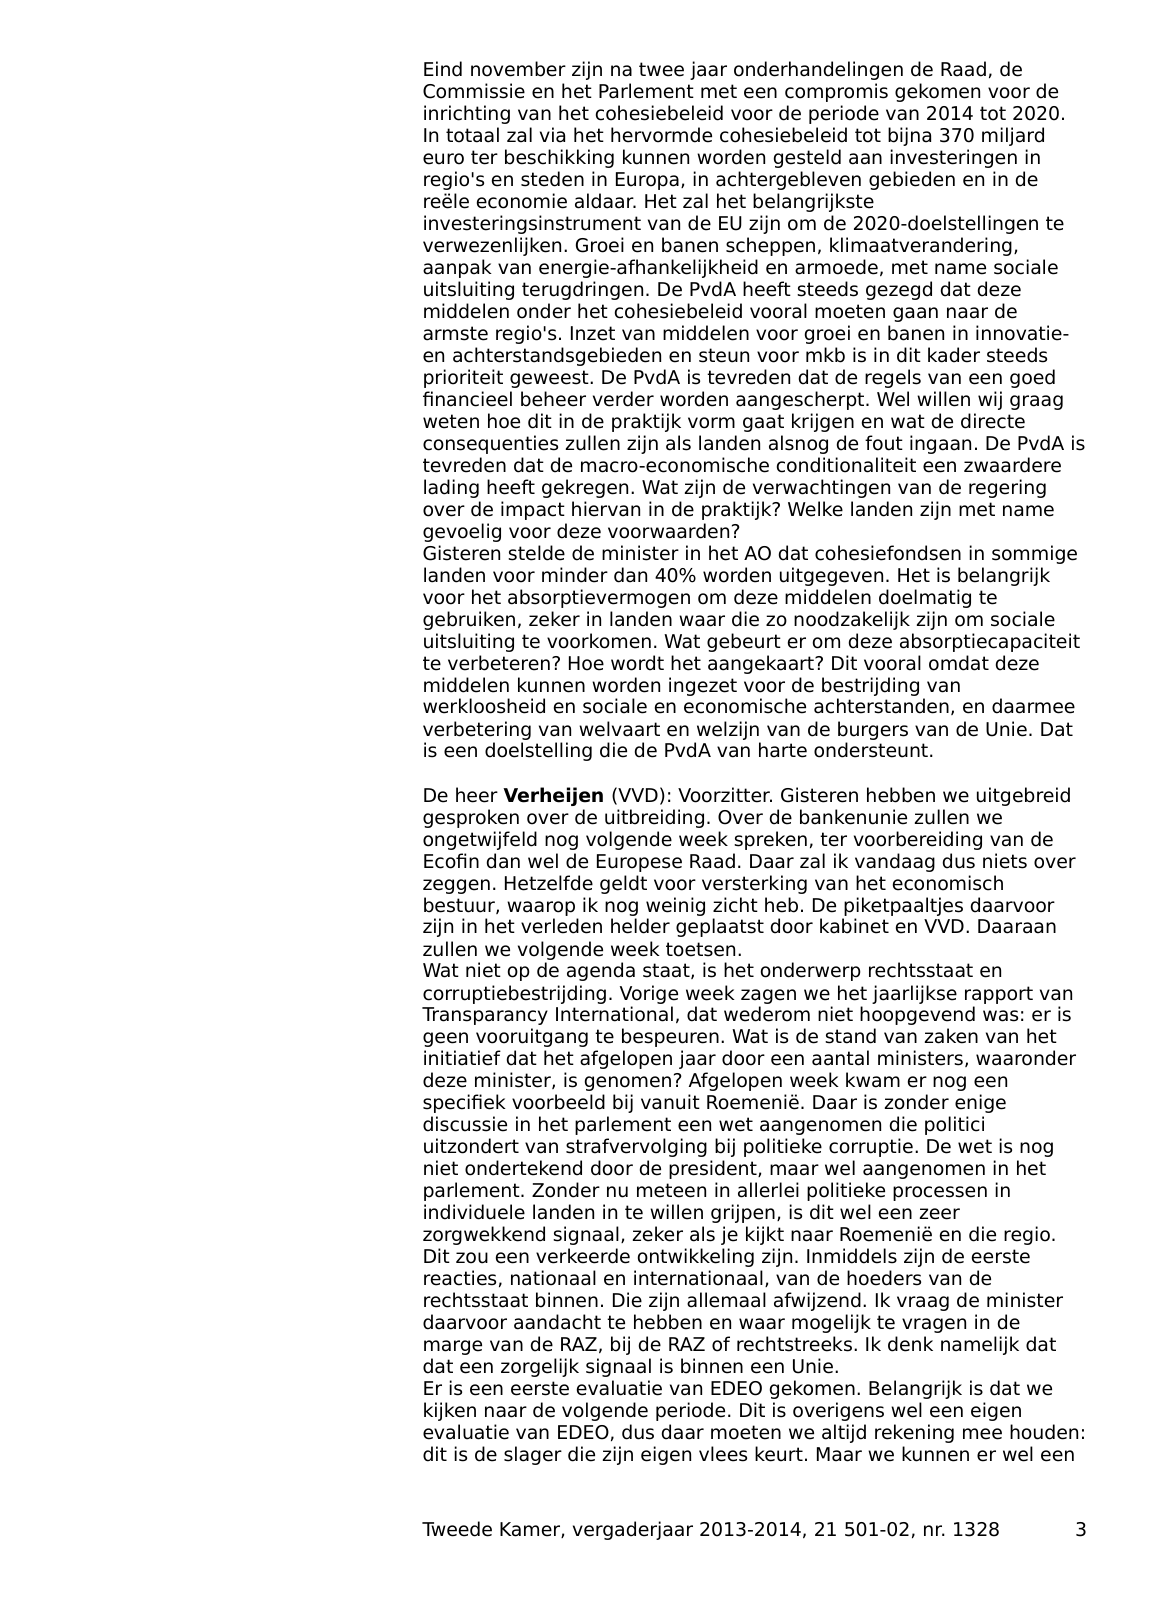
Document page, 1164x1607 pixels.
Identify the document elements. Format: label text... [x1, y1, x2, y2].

text Gisteren stelde de minister in het AO dat cohesiefondsen in sommige landen voor minder dan 40% worden uitgegeven. Het is belangrijk voor het absorptievermogen om deze middelen doelmatig te gebruiken, zeker in landen waar die zo noodzakelijk zijn om sociale uitsluiting te voorkomen. Wat gebeurt er om deze absorptiecapaciteit te verbeteren? Hoe wordt het aangekaart? Dit vooral omdat deze middelen kunnen worden ingezet voor de bestrijding van werkloosheid en sociale en economische achterstanden, en daarmee verbetering van welvaart en welzijn van de burgers van de Unie. Dat is een doelstelling die de PvdA van harte ondersteunt. [422, 543, 1087, 762]
text Eind november zijn na twee jaar onderhandelingen de Raad, de Commissie en het Parlement met een compromis gekomen voor de inrichting van het cohesiebeleid voor de periode van 2014 tot 2020. In totaal zal via het hervormde cohesiebeleid tot bijna 370 miljard euro ter beschikking kunnen worden gesteld aan investeringen in regio's en steden in Europa, in achtergebleven gebieden en in de reële economie aldaar. Het zal het belangrijkste investeringsinstrument van de EU zijn om de 2020-doelstellingen te verwezenlijken. Groei en banen scheppen, klimaatverandering, aanpak van energie-afhankelijkheid en armoede, met name sociale uitsluiting terugdringen. De PvdA heeft steeds gezegd dat deze middelen onder het cohesiebeleid vooral moeten gaan naar de armste regio's. Inzet van middelen voor groei en banen in innovatie- en achterstandsgebieden en steun voor mkb is in dit kader steeds prioriteit geweest. De PvdA is tevreden dat de regels van een goed financieel beheer verder worden aangescherpt. Wel willen wij graag weten hoe dit in de praktijk vorm gaat krijgen en wat de directe consequenties zullen zijn als landen alsnog de fout ingaan. De PvdA is tevreden dat de macro-economische conditionaliteit een zwaardere lading heeft gekregen. Wat zijn de verwachtingen van de regering over de impact hiervan in de praktijk? Welke landen zijn met name gevoelig voor deze voorwaarden? [422, 59, 1087, 543]
text Wat niet op de agenda staat, is het onderwerp rechtsstaat en corruptiebestrijding. Vorige week zagen we het jaarlijkse rapport van Transparancy International, dat wederom niet hoopgevend was: er is geen vooruitgang te bespeuren. Wat is de stand van zaken van het initiatief dat het afgelopen jaar door een aantal ministers, waaronder deze minister, is genomen? Afgelopen week kwam er nog een specifiek voorbeeld bij vanuit Roemenië. Daar is zonder enige discussie in het parlement een wet aangenomen die politici uitzondert van strafvervolging bij politieke corruptie. De wet is nog niet ondertekend door de president, maar wel aangenomen in het parlement. Zonder nu meteen in allerlei politieke processen in individuele landen in te willen grijpen, is dit wel een zeer zorgwekkend signaal, zeker als je kijkt naar Roemenië en die regio. Dit zou een verkeerde ontwikkeling zijn. Inmiddels zijn de eerste reacties, nationaal en internationaal, van de hoeders van de rechtsstaat binnen. Die zijn allemaal afwijzend. Ik vraag de minister daarvoor aandacht te hebben en waar mogelijk te vragen in de marge van de RAZ, bij de RAZ of rechtstreeks. Ik denk namelijk dat dat een zorgelijk signaal is binnen een Unie. [422, 960, 1087, 1378]
text De heer Verheijen (VVD): Voorzitter. Gisteren hebben we uitgebreid gesproken over de uitbreiding. Over de bankenunie zullen we ongetwijfeld nog volgende week spreken, ter voorbereiding van de Ecofin dan wel de Europese Raad. Daar zal ik vandaag dus niets over zeggen. Hetzelfde geldt voor versterking van het economisch bestuur, waarop ik nog weinig zicht heb. De piketpaaltjes daarvoor zijn in het verleden helder geplaatst door kabinet en VVD. Daaraan zullen we volgende week toetsen. [422, 784, 1087, 960]
text Er is een eerste evaluatie van EDEO gekomen. Belangrijk is dat we kijken naar de volgende periode. Dit is overigens wel een eigen evaluatie van EDEO, dus daar moeten we altijd rekening mee houden: dit is de slager die zijn eigen vlees keurt. Maar we kunnen er wel een [422, 1378, 1087, 1466]
